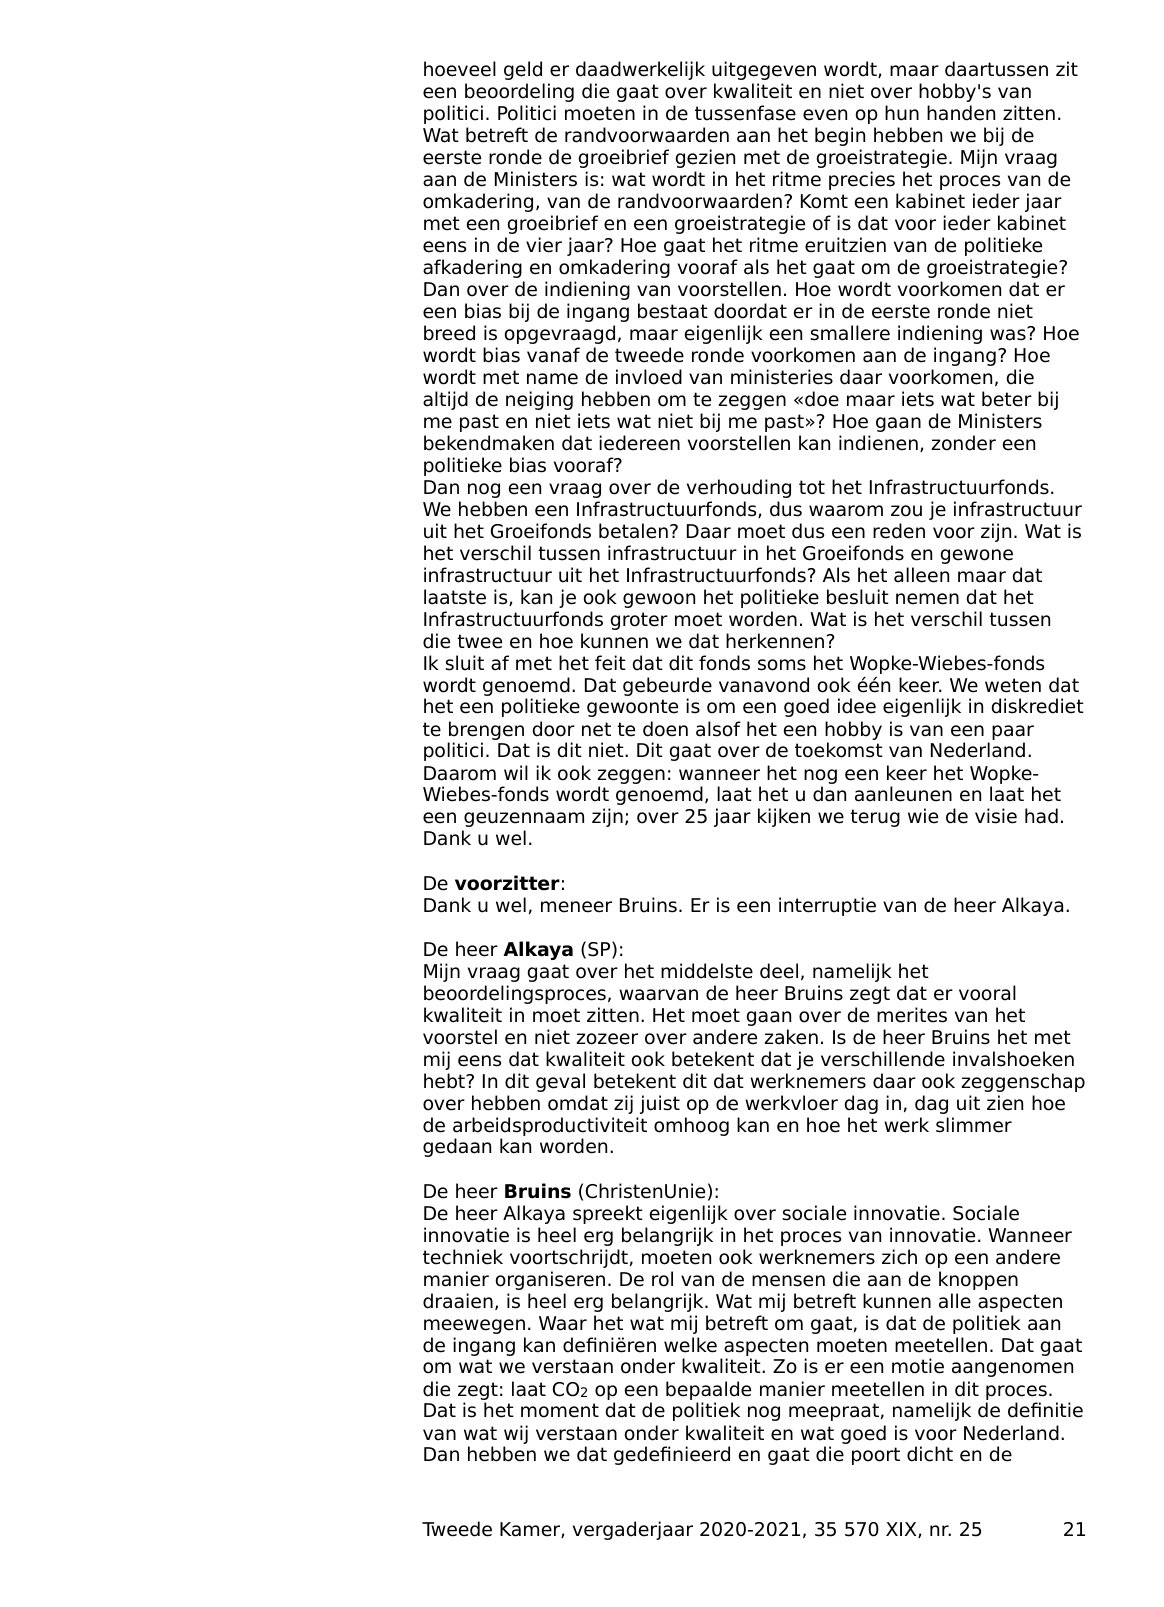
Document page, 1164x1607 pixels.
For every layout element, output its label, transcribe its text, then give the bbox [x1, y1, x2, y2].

text Mijn vraag gaat over het middelste deel, namelijk het beoordelingsproces, waarvan de heer Bruins zegt dat er vooral kwaliteit in moet zitten. Het moet gaan over de merites van het voorstel en niet zozeer over andere zaken. Is de heer Bruins het met mij eens dat kwaliteit ook betekent dat je verschillende invalshoeken hebt? In dit geval betekent dit dat werknemers daar ook zeggenschap over hebben omdat zij juist op de werkvloer dag in, dag uit zien hoe de arbeidsproductiviteit omhoog kan en hoe het werk slimmer gedaan kan worden. [422, 961, 1087, 1158]
text Ik sluit af met het feit dat dit fonds soms het Wopke-Wiebes-fonds wordt genoemd. Dat gebeurde vanavond ook één keer. We weten dat het een politieke gewoonte is om een goed idee eigenlijk in diskrediet te brengen door net te doen alsof het een hobby is van een paar politici. Dat is dit niet. Dit gaat over de toekomst van Nederland. Daarom wil ik ook zeggen: wanneer het nog een keer het Wopke-Wiebes-fonds wordt genoemd, laat het u dan aanleunen en laat het een geuzennaam zijn; over 25 jaar kijken we terug wie de visie had. [422, 652, 1087, 828]
text De heer Alkaya spreekt eigenlijk over sociale innovatie. Sociale innovatie is heel erg belangrijk in het proces van innovatie. Wanneer techniek voortschrijdt, moeten ook werknemers zich op een andere manier organiseren. De rol van de mensen die aan de knoppen draaien, is heel erg belangrijk. Wat mij betreft kunnen alle aspecten meewegen. Waar het wat mij betreft om gaat, is dat de politiek aan de ingang kan definiëren welke aspecten moeten meetellen. Dat gaat om wat we verstaan onder kwaliteit. Zo is er een motie aangenomen die zegt: laat CO2 op een bepaalde manier meetellen in dit proces. Dat is het moment dat de politiek nog meepraat, namelijk de definitie van wat wij verstaan onder kwaliteit en wat goed is voor Nederland. Dan hebben we dat gedefinieerd en gaat die poort dicht en de [422, 1203, 1087, 1466]
text Dan nog een vraag over de verhouding tot het Infrastructuurfonds. We hebben een Infrastructuurfonds, dus waarom zou je infrastructuur uit het Groeifonds betalen? Daar moet dus een reden voor zijn. Wat is het verschil tussen infrastructuur in het Groeifonds en gewone infrastructuur uit het Infrastructuurfonds? Als het alleen maar dat laatste is, kan je ook gewoon het politieke besluit nemen dat het Infrastructuurfonds groter moet worden. Wat is het verschil tussen die twee en hoe kunnen we dat herkennen? [422, 477, 1087, 652]
text Wat betreft de randvoorwaarden aan het begin hebben we bij de eerste ronde de groeibrief gezien met de groeistrategie. Mijn vraag aan de Ministers is: wat wordt in het ritme precies het proces van de omkadering, van de randvoorwaarden? Komt een kabinet ieder jaar met een groeibrief en een groeistrategie of is dat voor ieder kabinet eens in de vier jaar? Hoe gaat het ritme eruitzien van de politieke afkadering en omkadering vooraf als het gaat om de groeistrategie? [422, 125, 1087, 279]
text Dank u wel, meneer Bruins. Er is een interruptie van de heer Alkaya. [422, 894, 1087, 916]
text Dank u wel. [422, 828, 1087, 850]
text De heer Alkaya (SP): [422, 939, 1087, 961]
text hoeveel geld er daadwerkelijk uitgegeven wordt, maar daartussen zit een beoordeling die gaat over kwaliteit en niet over hobby's van politici. Politici moeten in de tussenfase even op hun handen zitten. [422, 59, 1087, 125]
text Dan over de indiening van voorstellen. Hoe wordt voorkomen dat er een bias bij de ingang bestaat doordat er in de eerste ronde niet breed is opgevraagd, maar eigenlijk een smallere indiening was? Hoe wordt bias vanaf de tweede ronde voorkomen aan de ingang? Hoe wordt met name de invloed van ministeries daar voorkomen, die altijd de neiging hebben om te zeggen «doe maar iets wat beter bij me past en niet iets wat niet bij me past»? Hoe gaan de Ministers bekendmaken dat iedereen voorstellen kan indienen, zonder een politieke bias vooraf? [422, 279, 1087, 477]
text De heer Bruins (ChristenUnie): [422, 1181, 1087, 1203]
text De voorzitter: [422, 872, 1087, 894]
